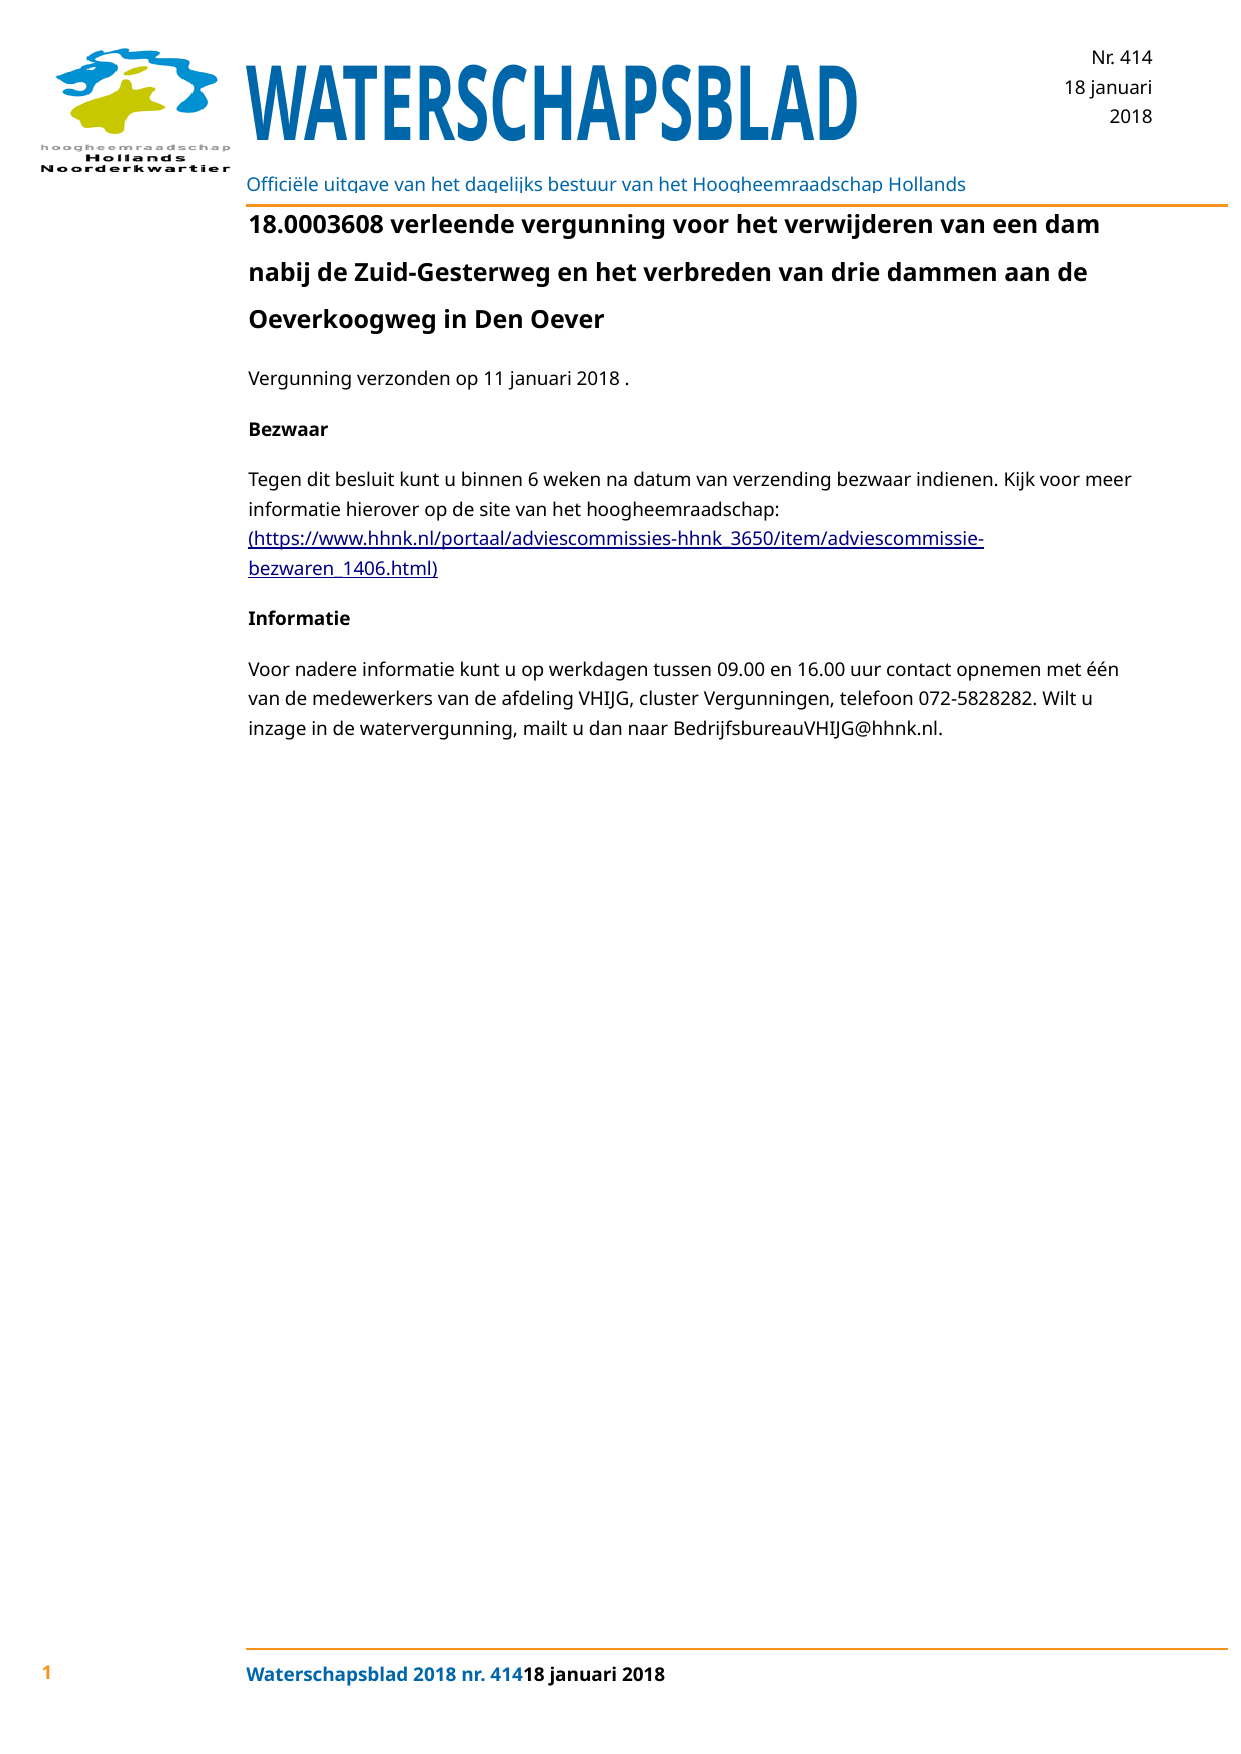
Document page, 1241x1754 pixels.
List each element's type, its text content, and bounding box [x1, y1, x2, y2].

text Tegen dit besluit kunt u binnen 6 weken na datum van verzending bezwaar indienen. Kijk voor meer informatie hierover op de site van het hoogheemraadschap: (https://www.hhnk.nl/portaal/adviescommissies-hhnk_3650/item/adviescommissie-bezwaren_1406.html) [248, 466, 1152, 581]
text Voor nadere informatie kunt u op werkdagen tussen 09.00 en 16.00 uur contact opnemen met één van de medewerkers van de afdeling VHIJG, cluster Vergunningen, telefoon 072-5828282. Wilt u inzage in de watervergunning, mailt u dan naar BedrijfsbureauVHIJG@hhnk.nl. [248, 656, 1152, 741]
text Bezwaar [248, 416, 1152, 442]
text Informatie [248, 606, 1152, 631]
text 18.0003608 verleende vergunning voor het verwijderen van een dam nabij de Zuid-Gesterweg en het verbreden van drie dammen aan de Oeverkoogweg in Den Oever [248, 207, 1152, 336]
text Vergunning verzonden op 11 januari 2018 . [248, 366, 1152, 391]
picture [41, 47, 231, 172]
